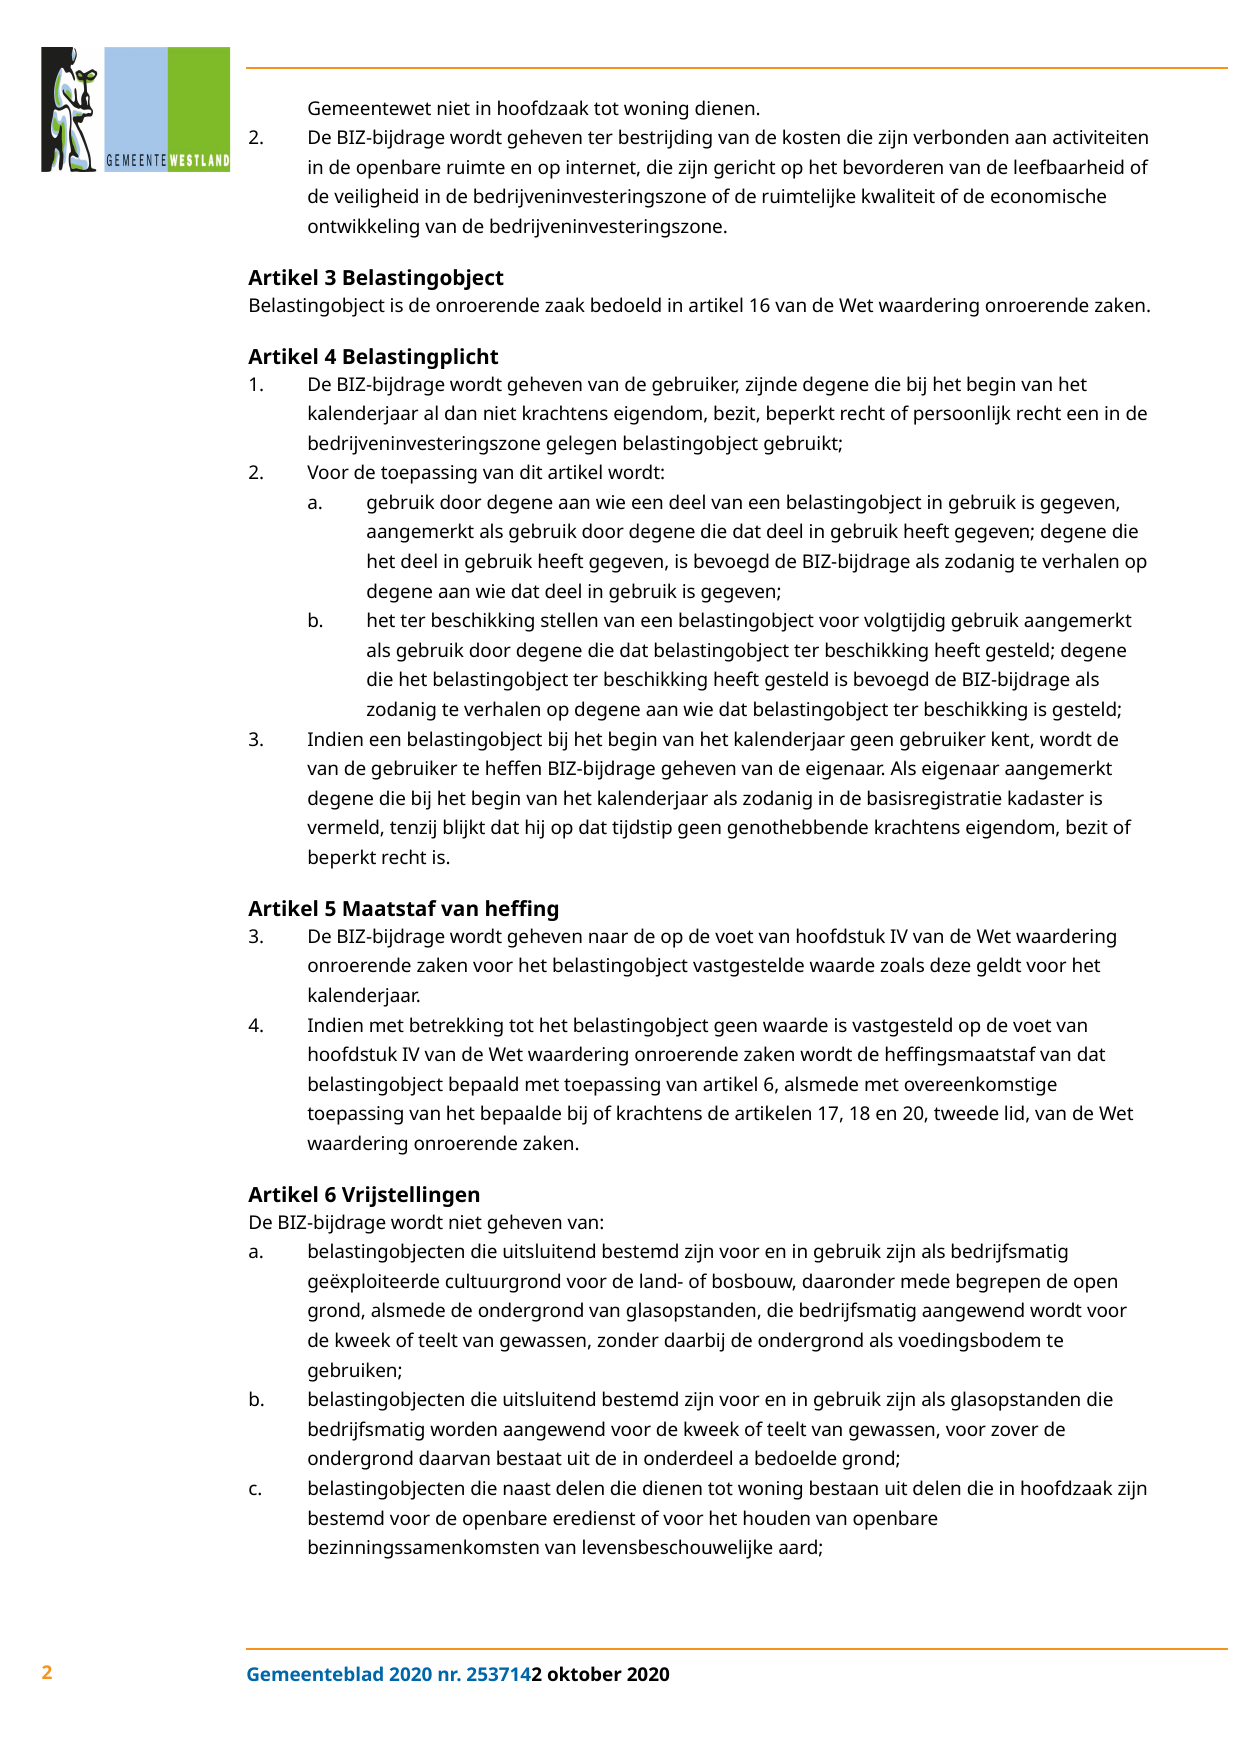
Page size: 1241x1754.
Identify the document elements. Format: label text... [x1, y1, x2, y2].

text Artikel 6 Vrijstellingen [248, 1181, 1152, 1209]
text Artikel 3 Belastingobject [248, 263, 1152, 292]
list Voor de toepassing van dit artikel wordt: [248, 459, 1152, 485]
list belastingobjecten die naast delen die dienen tot woning bestaan uit delen die in hoofdzaak zijn bestemd voor de openbare eredienst of voor het houden van openbare bezinningssamenkomsten van levensbeschouwelijke aard; [248, 1475, 1152, 1560]
text Artikel 4 Belastingplicht [248, 342, 1152, 371]
text Artikel 5 Maatstaf van heffing [248, 894, 1152, 923]
list Indien een belastingobject bij het begin van het kalenderjaar geen gebruiker kent, wordt de van de gebruiker te heffen BIZ-bijdrage geheven van de eigenaar. Als eigenaar aangemerkt degene die bij het begin van het kalenderjaar als zodanig in de basisregistratie kadaster is vermeld, tenzij blijkt dat hij op dat tijdstip geen genothebbende krachtens eigendom, bezit of beperkt recht is. [248, 726, 1152, 870]
text De BIZ-bijdrage wordt niet geheven van: [248, 1209, 1152, 1235]
list belastingobjecten die uitsluitend bestemd zijn voor en in gebruik zijn als bedrijfsmatig geëxploiteerde cultuurgrond voor de land- of bosbouw, daaronder mede begrepen de open grond, alsmede de ondergrond van glasopstanden, die bedrijfsmatig aangewend wordt voor de kweek of teelt van gewassen, zonder daarbij de ondergrond als voedingsbodem te gebruiken; [248, 1238, 1152, 1383]
list Indien met betrekking tot het belastingobject geen waarde is vastgesteld op de voet van hoofdstuk IV van de Wet waardering onroerende zaken wordt de heffingsmaatstaf van dat belastingobject bepaald met toepassing van artikel 6, alsmede met overeenkomstige toepassing van het bepaalde bij of krachtens de artikelen 17, 18 en 20, tweede lid, van de Wet waardering onroerende zaken. [248, 1012, 1152, 1156]
text Belastingobject is de onroerende zaak bedoeld in artikel 16 van de Wet waardering onroerende zaken. [248, 292, 1152, 318]
list De BIZ-bijdrage wordt geheven ter bestrijding van de kosten die zijn verbonden aan activiteiten in de openbare ruimte en op internet, die zijn gericht op het bevorderen van de leefbaarheid of de veiligheid in de bedrijveninvesteringszone of de ruimtelijke kwaliteit of de economische ontwikkeling van de bedrijveninvesteringszone. [248, 124, 1152, 239]
picture [41, 47, 231, 172]
list het ter beschikking stellen van een belastingobject voor volgtijdig gebruik aangemerkt als gebruik door degene die dat belastingobject ter beschikking heeft gesteld; degene die het belastingobject ter beschikking heeft gesteld is bevoegd de BIZ-bijdrage als zodanig te verhalen op degene aan wie dat belastingobject ter beschikking is gesteld; [307, 607, 1152, 722]
list gebruik door degene aan wie een deel van een belastingobject in gebruik is gegeven, aangemerkt als gebruik door degene die dat deel in gebruik heeft gegeven; degene die het deel in gebruik heeft gegeven, is bevoegd de BIZ-bijdrage als zodanig te verhalen op degene aan wie dat deel in gebruik is gegeven; [307, 489, 1152, 604]
list De BIZ-bijdrage wordt geheven van de gebruiker, zijnde degene die bij het begin van het kalenderjaar al dan niet krachtens eigendom, bezit, beperkt recht of persoonlijk recht een in de bedrijveninvesteringszone gelegen belastingobject gebruikt; [248, 371, 1152, 456]
list belastingobjecten die uitsluitend bestemd zijn voor en in gebruik zijn als glasopstanden die bedrijfsmatig worden aangewend voor de kweek of teelt van gewassen, voor zover de ondergrond daarvan bestaat uit de in onderdeel a bedoelde grond; [248, 1386, 1152, 1471]
list Gemeentewet niet in hoofdzaak tot woning dienen. [248, 95, 1152, 121]
list De BIZ-bijdrage wordt geheven naar de op de voet van hoofdstuk IV van de Wet waardering onroerende zaken voor het belastingobject vastgestelde waarde zoals deze geldt voor het kalenderjaar. [248, 923, 1152, 1008]
